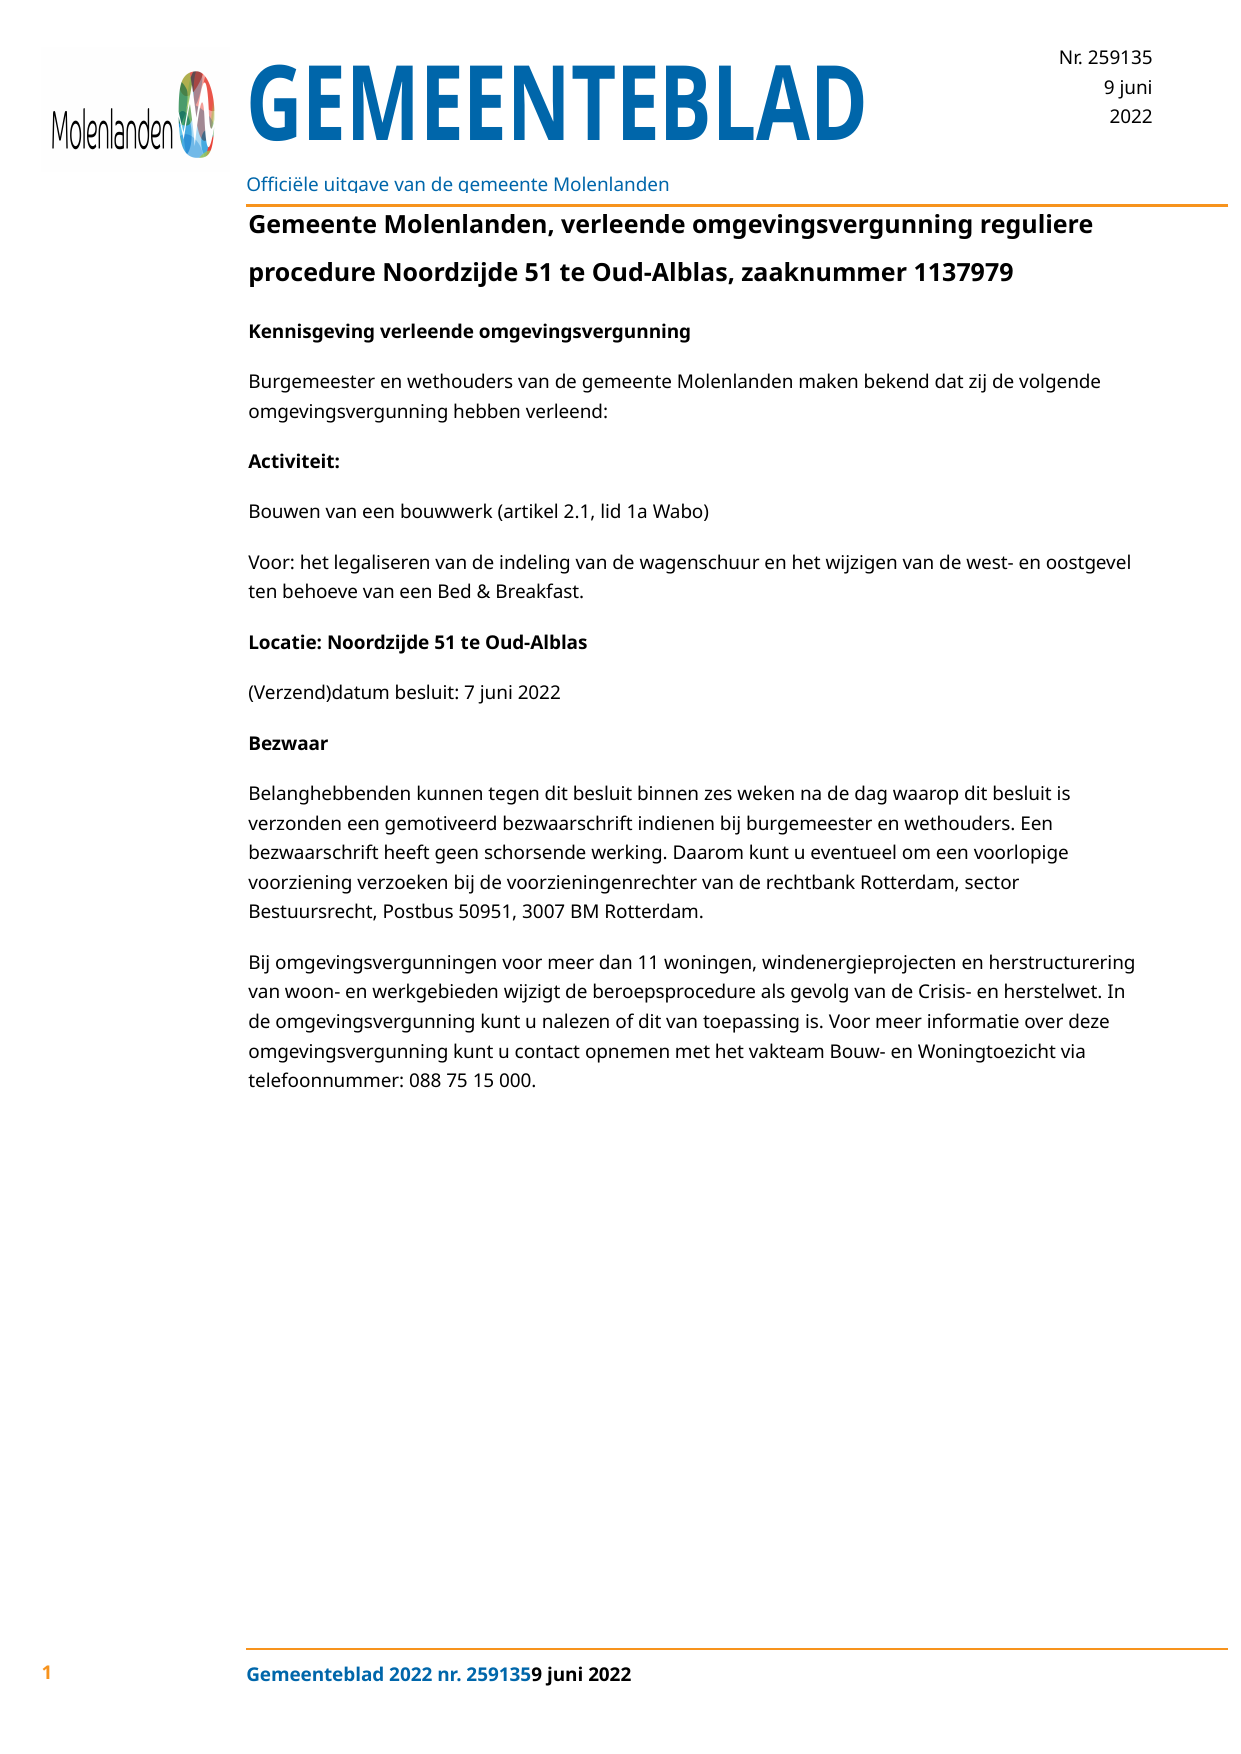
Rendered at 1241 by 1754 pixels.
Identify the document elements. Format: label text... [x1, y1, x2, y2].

text Bouwen van een bouwwerk (artikel 2.1, lid 1a Wabo) [248, 499, 1152, 524]
text Activiteit: [248, 448, 1152, 474]
text Locatie: Noordzijde 51 te Oud-Alblas [248, 629, 1152, 655]
text Gemeente Molenlanden, verleende omgevingsvergunning reguliere procedure Noordzijde 51 te Oud-Alblas, zaaknummer 1137979 [248, 207, 1152, 288]
text Voor: het legaliseren van de indeling van de wagenschuur en het wijzigen van de west- en oostgevel ten behoeve van een Bed & Breakfast. [248, 549, 1152, 604]
text Kennisgeving verleende omgevingsvergunning [248, 318, 1152, 344]
picture [41, 47, 231, 172]
text Burgemeester en wethouders van de gemeente Molenlanden maken bekend dat zij de volgende omgevingsvergunning hebben verleend: [248, 368, 1152, 424]
text Bij omgevingsvergunningen voor meer dan 11 woningen, windenergieprojecten en herstructurering van woon- en werkgebieden wijzigt de beroepsprocedure als gevolg van de Crisis- en herstelwet. In de omgevingsvergunning kunt u nalezen of dit van toepassing is. Voor meer informatie over deze omgevingsvergunning kunt u contact opnemen met het vakteam Bouw- en Woningtoezicht via telefoonnummer: 088 75 15 000. [248, 949, 1152, 1093]
text Bezwaar [248, 730, 1152, 756]
text (Verzend)datum besluit: 7 juni 2022 [248, 679, 1152, 705]
text Belanghebbenden kunnen tegen dit besluit binnen zes weken na de dag waarop dit besluit is verzonden een gemotiveerd bezwaarschrift indienen bij burgemeester en wethouders. Een bezwaarschrift heeft geen schorsende werking. Daarom kunt u eventueel om een voorlopige voorziening verzoeken bij de voorzieningenrechter van de rechtbank Rotterdam, sector Bestuursrecht, Postbus 50951, 3007 BM Rotterdam. [248, 780, 1152, 924]
